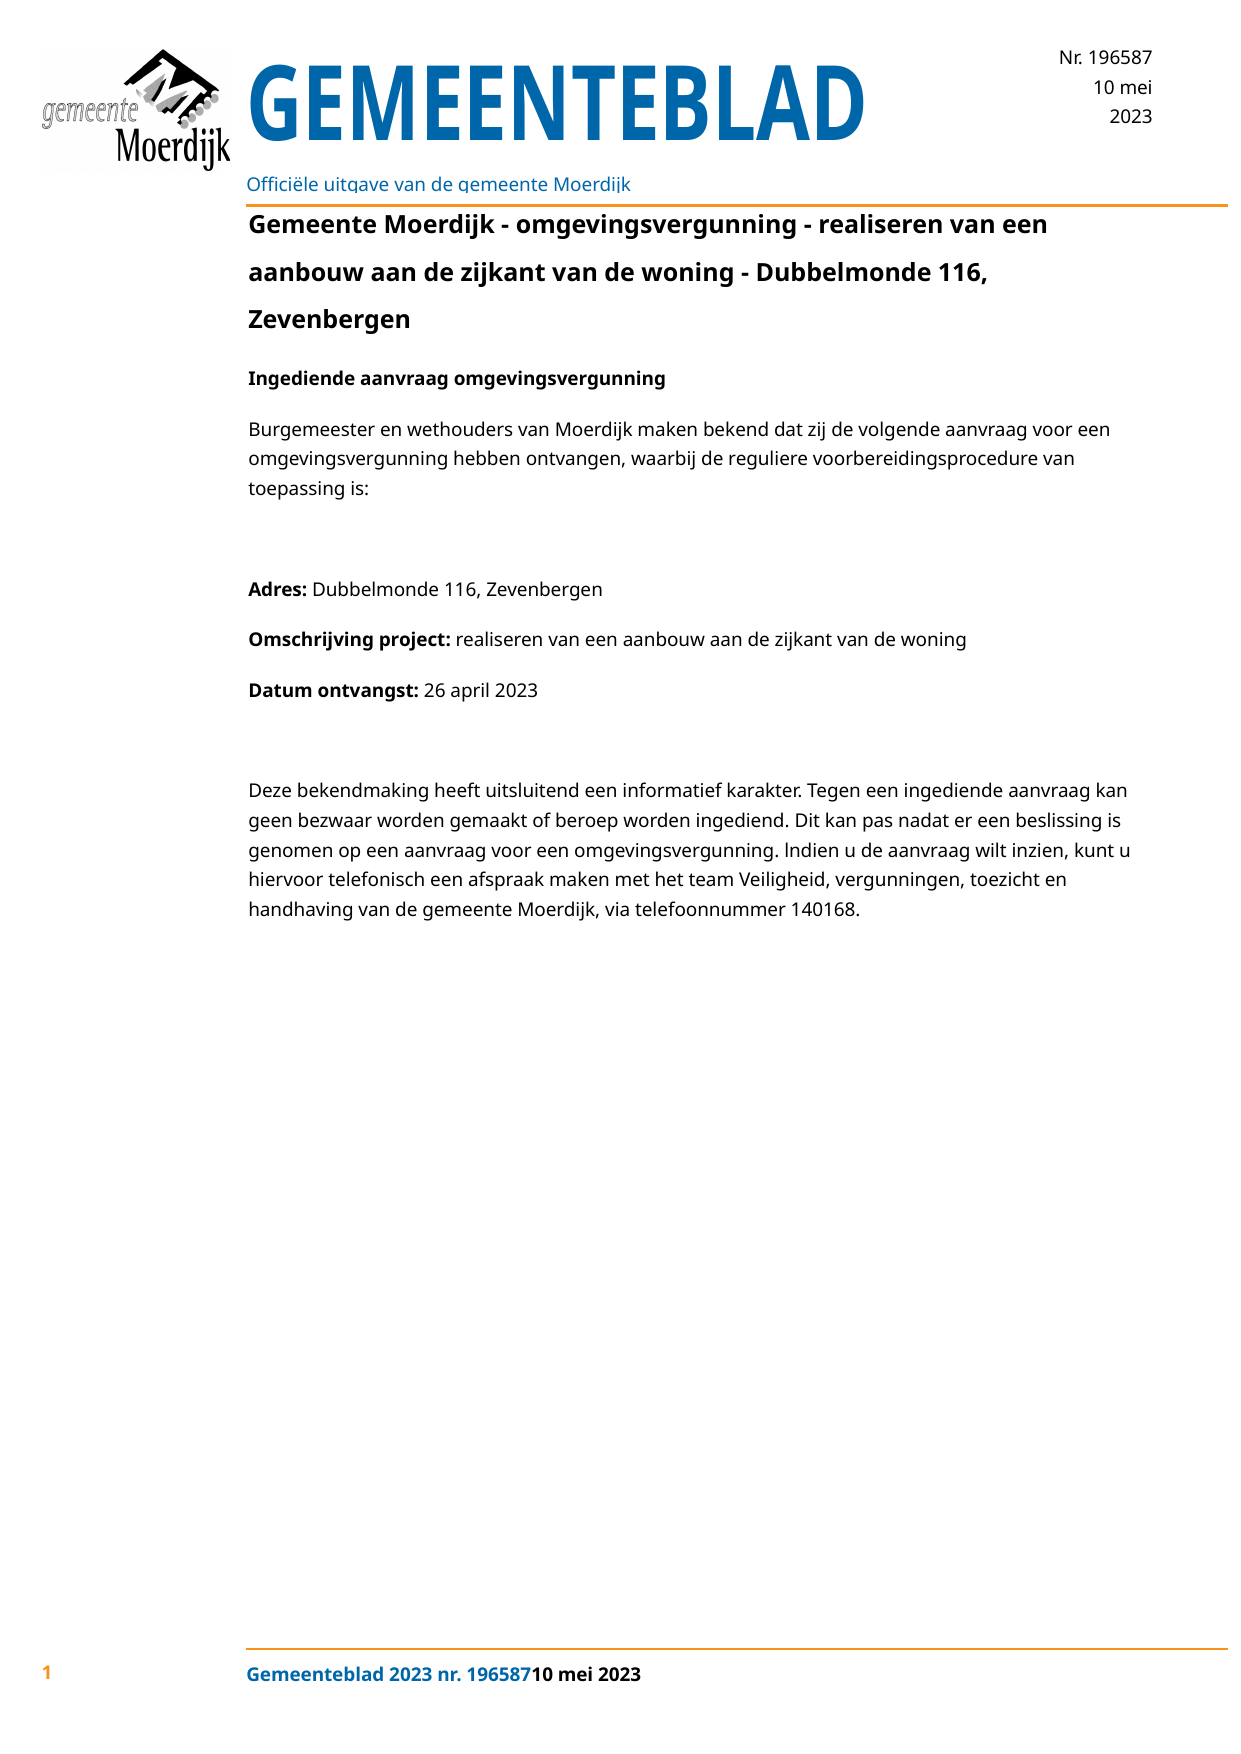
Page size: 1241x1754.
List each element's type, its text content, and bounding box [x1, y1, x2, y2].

picture [41, 47, 231, 172]
text Deze bekendmaking heeft uitsluitend een informatief karakter. Tegen een ingediende aanvraag kan geen bezwaar worden gemaakt of beroep worden ingediend. Dit kan pas nadat er een beslissing is genomen op een aanvraag voor een omgevingsvergunning. lndien u de aanvraag wilt inzien, kunt u hiervoor telefonisch een afspraak maken met het team Veiligheid, vergunningen, toezicht en handhaving van de gemeente Moerdijk, via telefoonnummer 140168. [248, 778, 1152, 922]
text Gemeente Moerdijk - omgevingsvergunning - realiseren van een aanbouw aan de zijkant van de woning - Dubbelmonde 116, Zevenbergen [248, 207, 1152, 336]
text Datum ontvangst: 26 april 2023 [248, 677, 1152, 702]
text Adres: Dubbelmonde 116, Zevenbergen [248, 576, 1152, 602]
text Burgemeester en wethouders van Moerdijk maken bekend dat zij de volgende aanvraag voor een omgevingsvergunning hebben ontvangen, waarbij de reguliere voorbereidingsprocedure van toepassing is: [248, 416, 1152, 501]
text Ingediende aanvraag omgevingsvergunning [248, 366, 1152, 391]
text Omschrijving project: realiseren van een aanbouw aan de zijkant van de woning [248, 626, 1152, 652]
